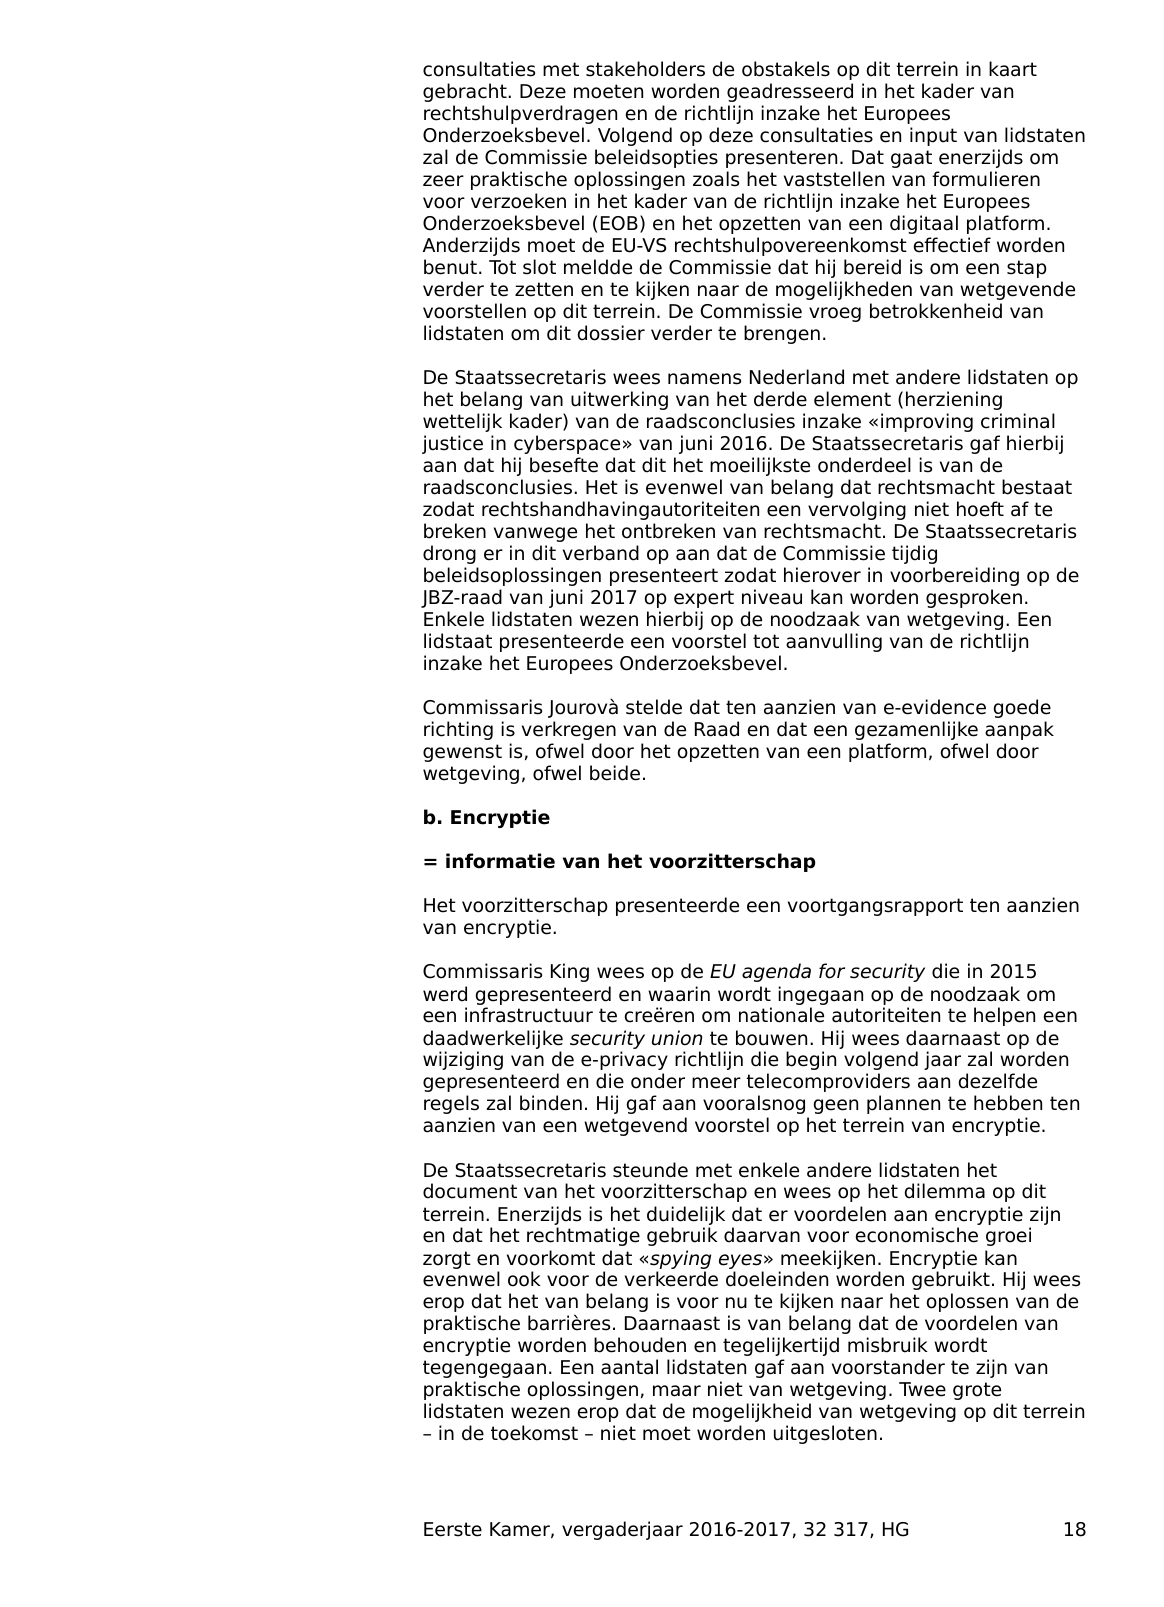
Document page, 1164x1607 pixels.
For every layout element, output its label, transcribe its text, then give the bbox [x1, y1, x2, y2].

text De Staatssecretaris wees namens Nederland met andere lidstaten op het belang van uitwerking van het derde element (herziening wettelijk kader) van de raadsconclusies inzake «improving criminal justice in cyberspace» van juni 2016. De Staatssecretaris gaf hierbij aan dat hij besefte dat dit het moeilijkste onderdeel is van de raadsconclusies. Het is evenwel van belang dat rechtsmacht bestaat zodat rechtshandhavingautoriteiten een vervolging niet hoeft af te breken vanwege het ontbreken van rechtsmacht. De Staatssecretaris drong er in dit verband op aan dat de Commissie tijdig beleidsoplossingen presenteert zodat hierover in voorbereiding op de JBZ-raad van juni 2017 op expert niveau kan worden gesproken. Enkele lidstaten wezen hierbij op de noodzaak van wetgeving. Een lidstaat presenteerde een voorstel tot aanvulling van de richtlijn inzake het Europees Onderzoeksbevel. [422, 367, 1087, 675]
text De Staatssecretaris steunde met enkele andere lidstaten het document van het voorzitterschap en wees op het dilemma op dit terrein. Enerzijds is het duidelijk dat er voordelen aan encryptie zijn en dat het rechtmatige gebruik daarvan voor economische groei zorgt en voorkomt dat «spying eyes» meekijken. Encryptie kan evenwel ook voor de verkeerde doeleinden worden gebruikt. Hij wees erop dat het van belang is voor nu te kijken naar het oplossen van de praktische barrières. Daarnaast is van belang dat de voordelen van encryptie worden behouden en tegelijkertijd misbruik wordt tegengegaan. Een aantal lidstaten gaf aan voorstander te zijn van praktische oplossingen, maar niet van wetgeving. Twee grote lidstaten wezen erop dat de mogelijkheid van wetgeving op dit terrein – in de toekomst – niet moet worden uitgesloten. [422, 1159, 1087, 1445]
text Het voorzitterschap presenteerde een voortgangsrapport ten aanzien van encryptie. [422, 895, 1087, 939]
subtitle = informatie van het voorzitterschap [422, 851, 1087, 873]
text Commissaris Jourovà stelde dat ten aanzien van e-evidence goede richting is verkregen van de Raad en dat een gezamenlijke aanpak gewenst is, ofwel door het opzetten van een platform, ofwel door wetgeving, ofwel beide. [422, 697, 1087, 785]
text Commissaris King wees op de EU agenda for security die in 2015 werd gepresenteerd en waarin wordt ingegaan op de noodzaak om een infrastructuur te creëren om nationale autoriteiten te helpen een daadwerkelijke security union te bouwen. Hij wees daarnaast op de wijziging van de e-privacy richtlijn die begin volgend jaar zal worden gepresenteerd en die onder meer telecomproviders aan dezelfde regels zal binden. Hij gaf aan vooralsnog geen plannen te hebben ten aanzien van een wetgevend voorstel op het terrein van encryptie. [422, 961, 1087, 1137]
text consultaties met stakeholders de obstakels op dit terrein in kaart gebracht. Deze moeten worden geadresseerd in het kader van rechtshulpverdragen en de richtlijn inzake het Europees Onderzoeksbevel. Volgend op deze consultaties en input van lidstaten zal de Commissie beleidsopties presenteren. Dat gaat enerzijds om zeer praktische oplossingen zoals het vaststellen van formulieren voor verzoeken in het kader van de richtlijn inzake het Europees Onderzoeksbevel (EOB) en het opzetten van een digitaal platform. Anderzijds moet de EU-VS rechtshulpovereenkomst effectief worden benut. Tot slot meldde de Commissie dat hij bereid is om een stap verder te zetten en te kijken naar de mogelijkheden van wetgevende voorstellen op dit terrein. De Commissie vroeg betrokkenheid van lidstaten om dit dossier verder te brengen. [422, 59, 1087, 345]
subtitle b. Encryptie [422, 807, 1087, 829]
